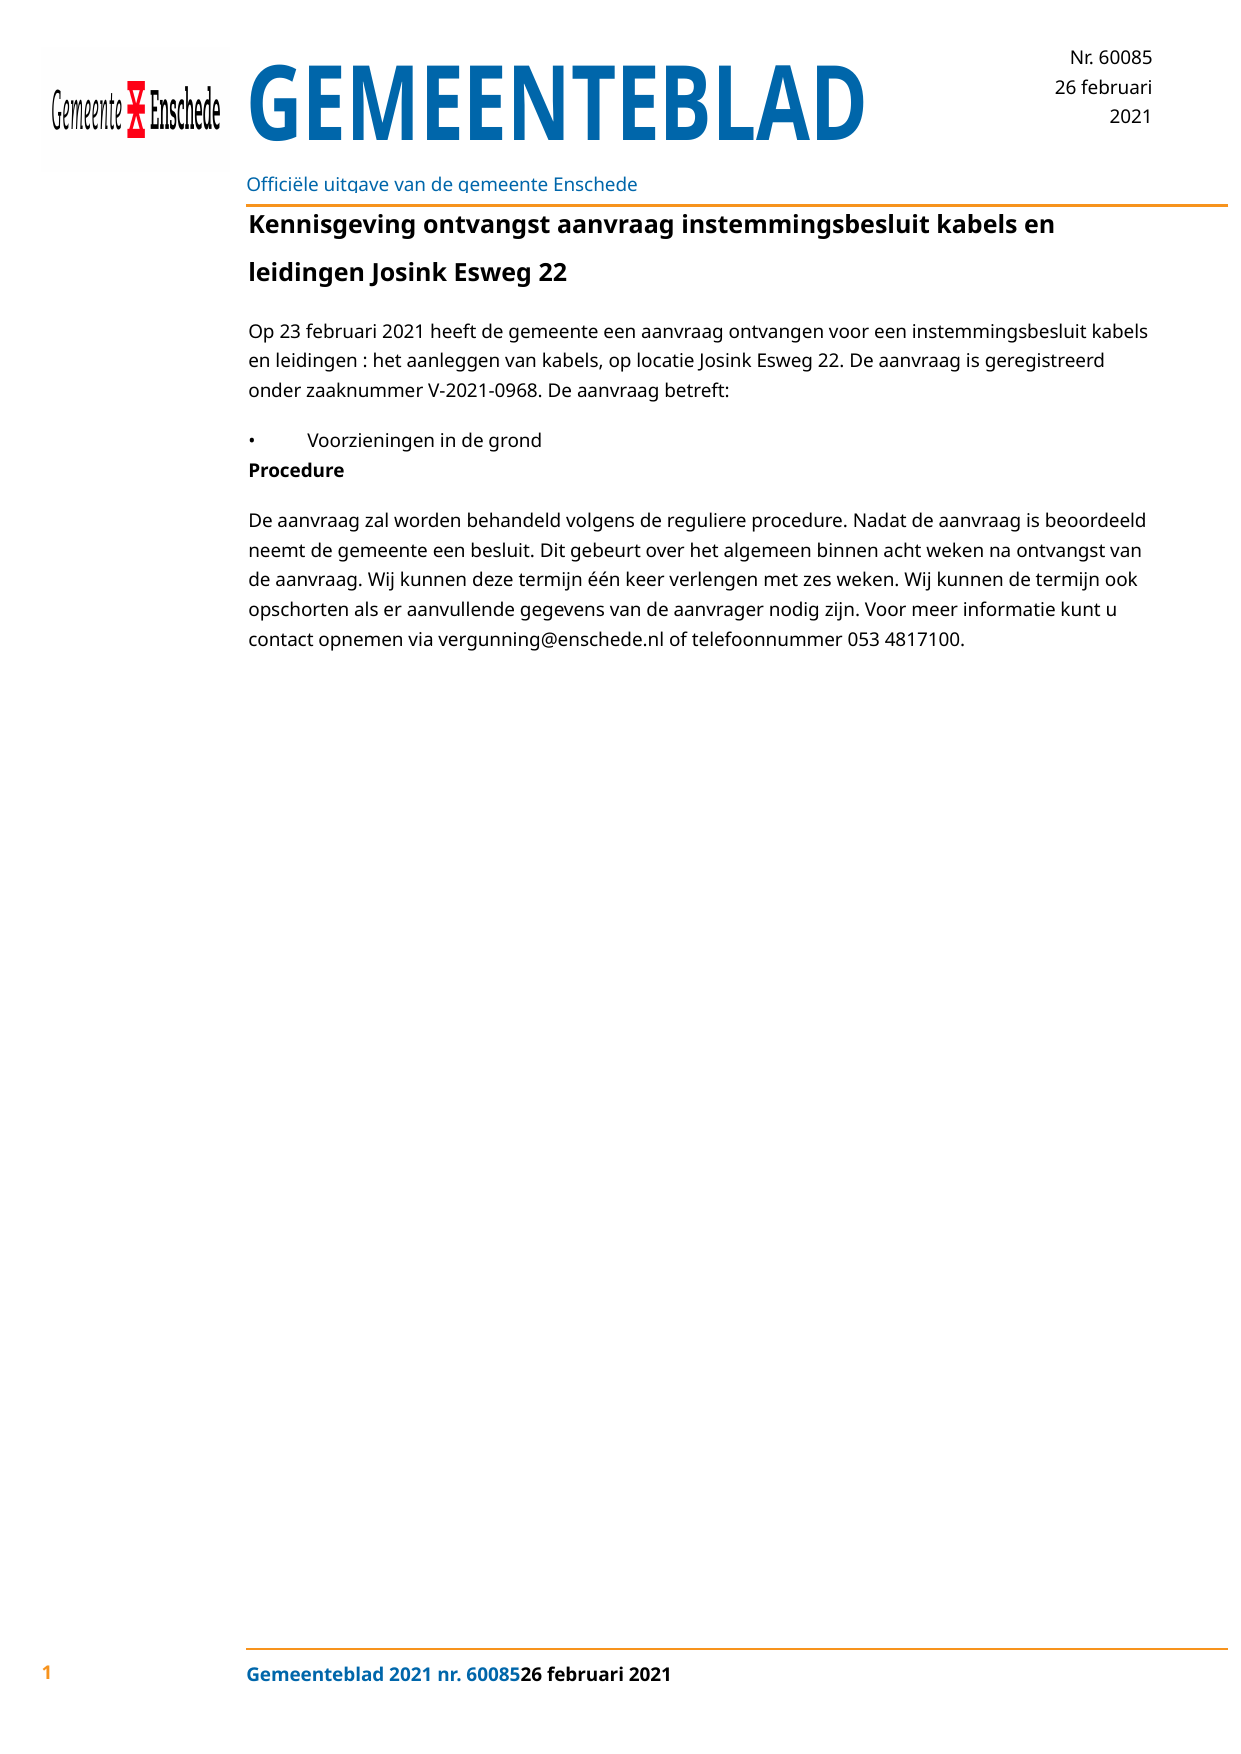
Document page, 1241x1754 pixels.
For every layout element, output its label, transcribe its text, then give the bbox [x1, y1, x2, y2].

text Kennisgeving ontvangst aanvraag instemmingsbesluit kabels en leidingen Josink Esweg 22 [248, 207, 1152, 288]
text De aanvraag zal worden behandeld volgens de reguliere procedure. Nadat de aanvraag is beoordeeld neemt de gemeente een besluit. Dit gebeurt over het algemeen binnen acht weken na ontvangst van de aanvraag. Wij kunnen deze termijn één keer verlengen met zes weken. Wij kunnen de termijn ook opschorten als er aanvullende gegevens van de aanvrager nodig zijn. Voor meer informatie kunt u contact opnemen via vergunning@enschede.nl of telefoonnummer 053 4817100. [248, 507, 1152, 652]
text Op 23 februari 2021 heeft de gemeente een aanvraag ontvangen voor een instemmingsbesluit kabels en leidingen : het aanleggen van kabels, op locatie Josink Esweg 22. De aanvraag is geregistreerd onder zaaknummer V-2021-0968. De aanvraag betreft: [248, 318, 1152, 403]
list Voorzieningen in de grond [248, 427, 1152, 453]
text Procedure [248, 457, 1152, 483]
picture [41, 47, 231, 172]
